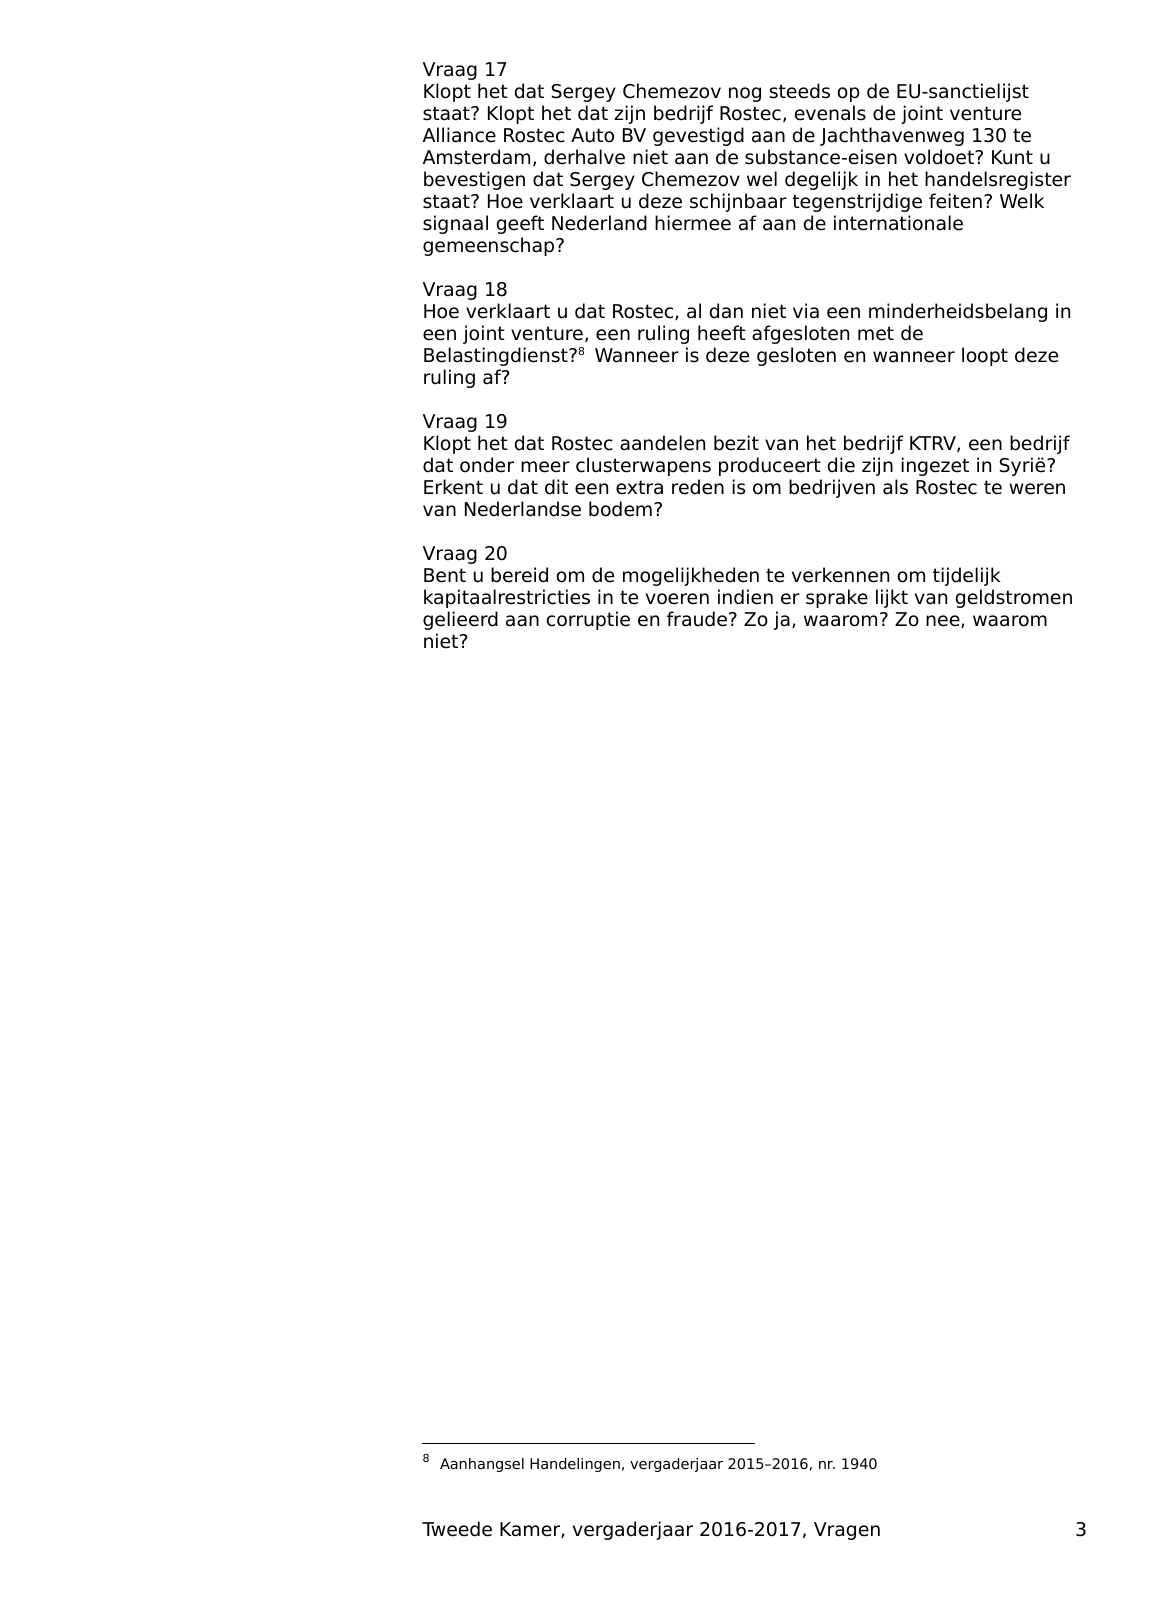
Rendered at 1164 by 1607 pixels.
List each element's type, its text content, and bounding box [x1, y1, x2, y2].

text Vraag 17 [422, 59, 1087, 81]
text Klopt het dat Sergey Chemezov nog steeds op de EU-sanctielijst staat? Klopt het dat zijn bedrijf Rostec, evenals de joint venture Alliance Rostec Auto BV gevestigd aan de Jachthavenweg 130 te Amsterdam, derhalve niet aan de substance-eisen voldoet? Kunt u bevestigen dat Sergey Chemezov wel degelijk in het handelsregister staat? Hoe verklaart u deze schijnbaar tegenstrijdige feiten? Welk signaal geeft Nederland hiermee af aan de internationale gemeenschap? [422, 81, 1087, 257]
text Vraag 19 [422, 411, 1087, 433]
text Klopt het dat Rostec aandelen bezit van het bedrijf KTRV, een bedrijf dat onder meer clusterwapens produceert die zijn ingezet in Syrië? Erkent u dat dit een extra reden is om bedrijven als Rostec te weren van Nederlandse bodem? [422, 433, 1087, 521]
text Aanhangsel Handelingen, vergaderjaar 2015–2016, nr. 1940 [422, 1452, 1087, 1474]
text Bent u bereid om de mogelijkheden te verkennen om tijdelijk kapitaalrestricties in te voeren indien er sprake lijkt van geldstromen gelieerd aan corruptie en fraude? Zo ja, waarom? Zo nee, waarom niet? [422, 565, 1087, 653]
text Vraag 20 [422, 543, 1087, 565]
text Vraag 18 [422, 279, 1087, 301]
text Hoe verklaart u dat Rostec, al dan niet via een minderheidsbelang in een joint venture, een ruling heeft afgesloten met de Belastingdienst? Wanneer is deze gesloten en wanneer loopt deze ruling af? [422, 301, 1087, 389]
